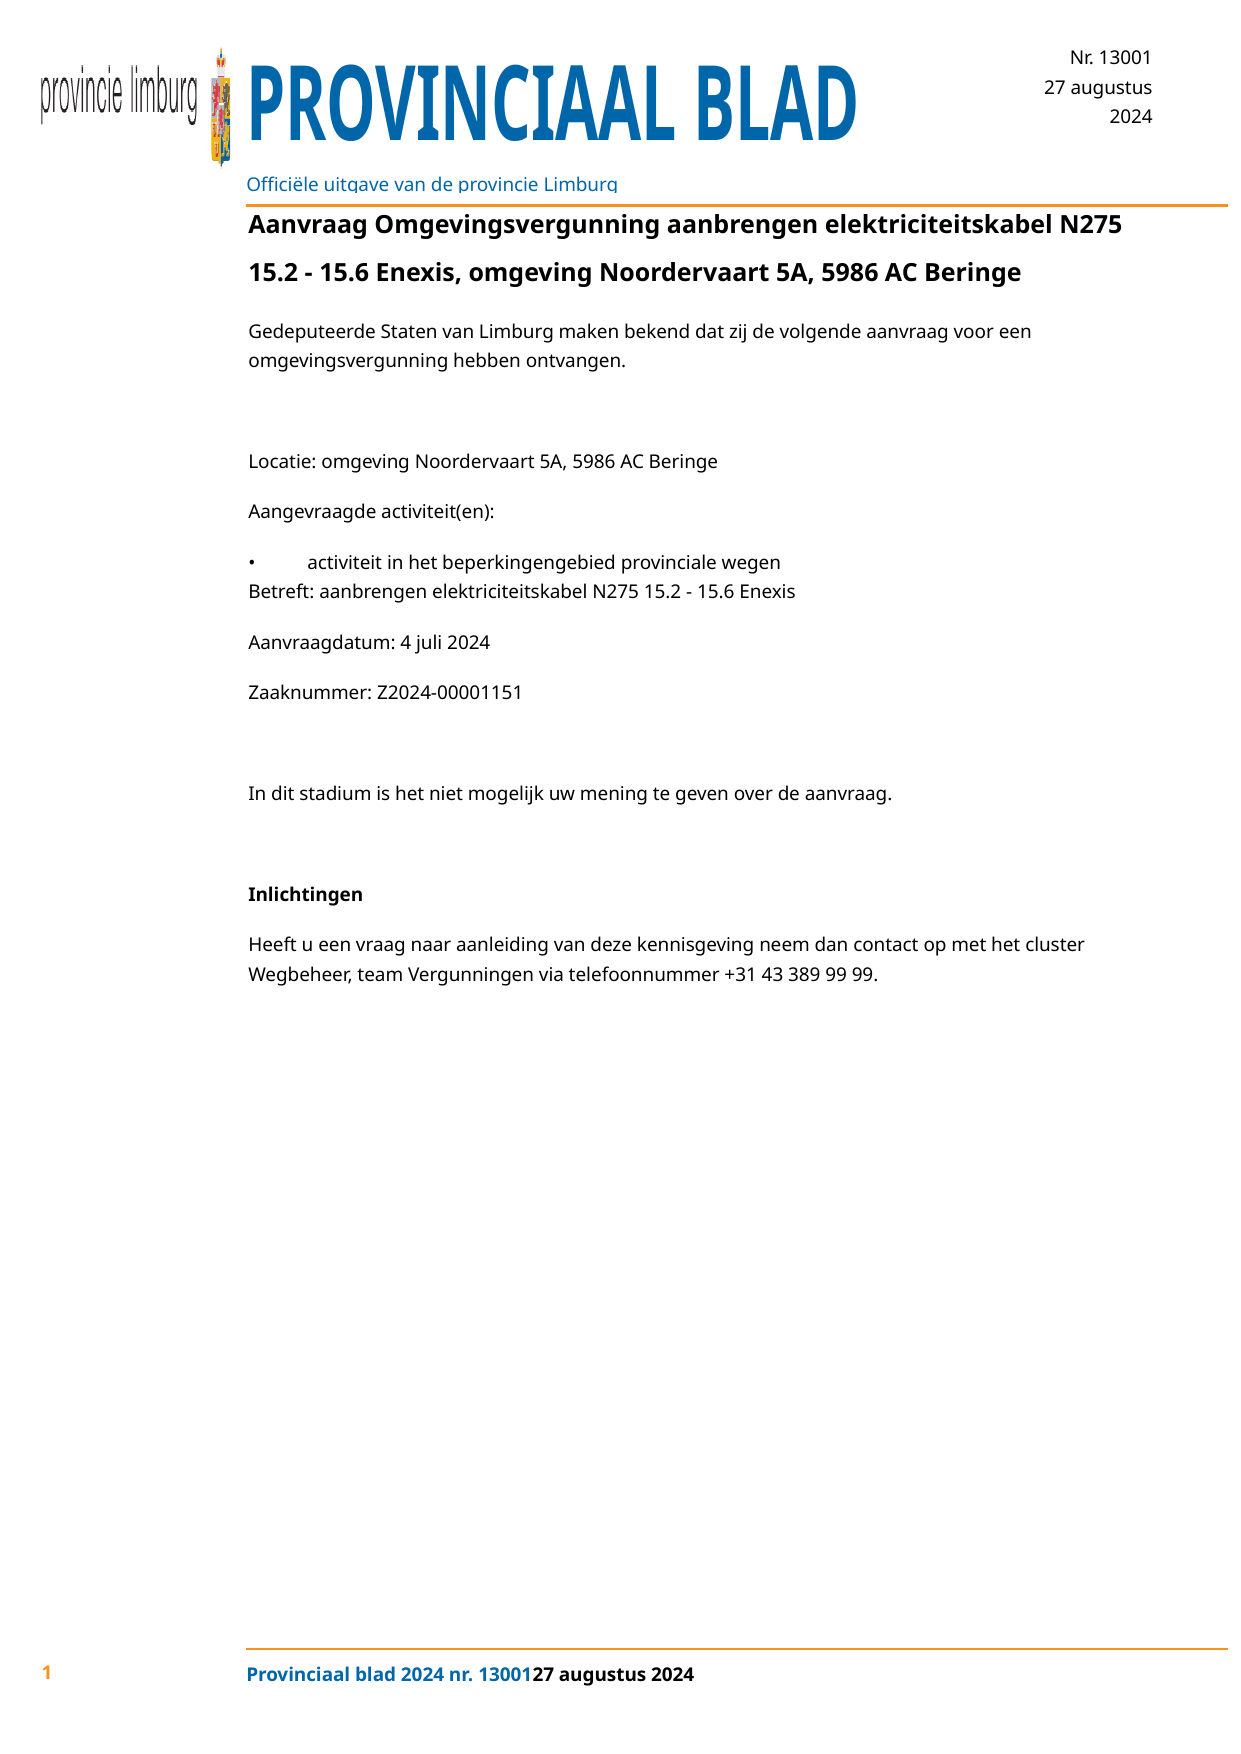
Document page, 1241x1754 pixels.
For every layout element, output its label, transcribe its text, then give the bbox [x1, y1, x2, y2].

list activiteit in het beperkingengebied provinciale wegen [248, 549, 1152, 575]
text Locatie: omgeving Noordervaart 5A, 5986 AC Beringe [248, 448, 1152, 474]
text In dit stadium is het niet mogelijk uw mening te geven over de aanvraag. [248, 780, 1152, 806]
text Zaaknummer: Z2024-00001151 [248, 679, 1152, 705]
text Inlichtingen [248, 881, 1152, 907]
picture [41, 47, 231, 172]
text Betreft: aanbrengen elektriciteitskabel N275 15.2 - 15.6 Enexis [248, 579, 1152, 604]
text Aanvraagdatum: 4 juli 2024 [248, 629, 1152, 655]
text Heeft u een vraag naar aanleiding van deze kennisgeving neem dan contact op met het cluster Wegbeheer, team Vergunningen via telefoonnummer +31 43 389 99 99. [248, 932, 1152, 987]
text Gedeputeerde Staten van Limburg maken bekend dat zij de volgende aanvraag voor een omgevingsvergunning hebben ontvangen. [248, 318, 1152, 373]
text Aangevraagde activiteit(en): [248, 499, 1152, 524]
text Aanvraag Omgevingsvergunning aanbrengen elektriciteitskabel N275 15.2 - 15.6 Enexis, omgeving Noordervaart 5A, 5986 AC Beringe [248, 207, 1152, 288]
